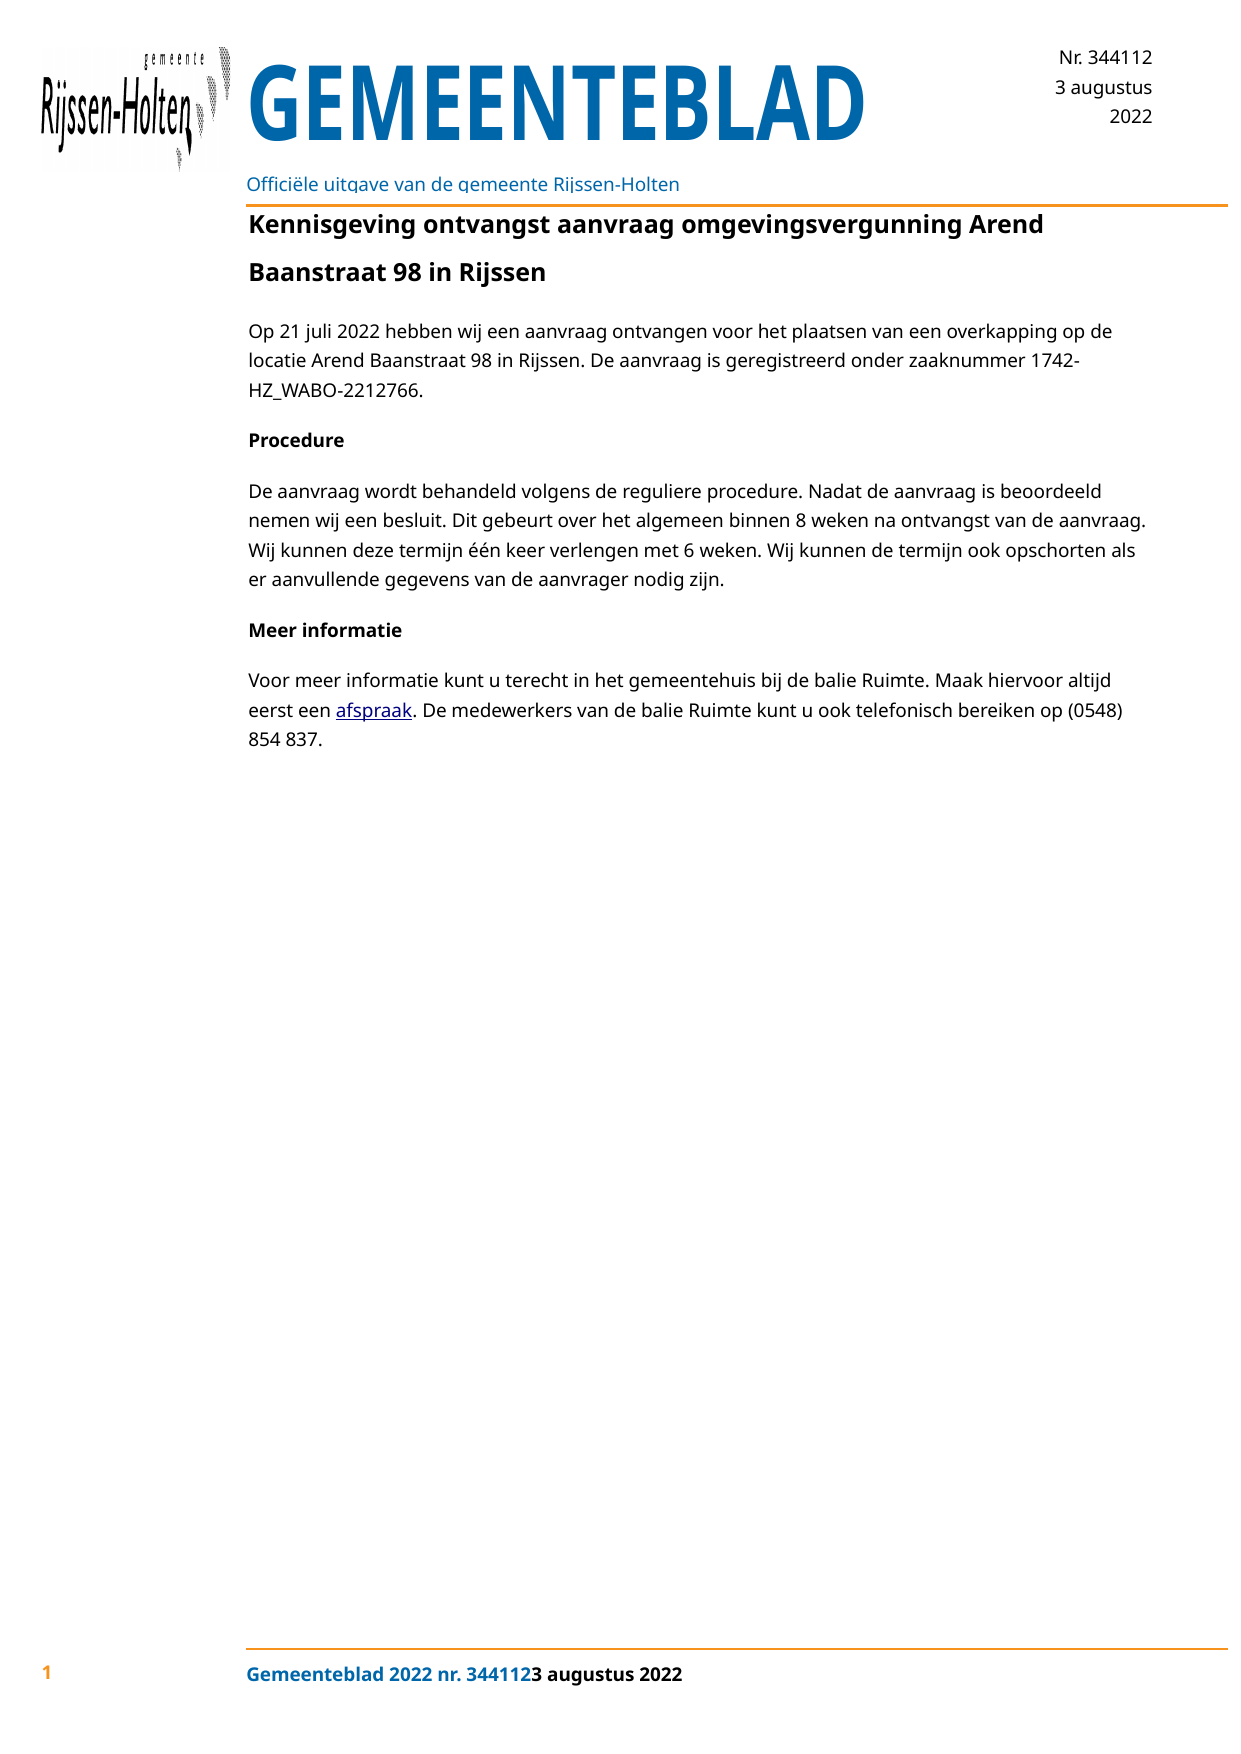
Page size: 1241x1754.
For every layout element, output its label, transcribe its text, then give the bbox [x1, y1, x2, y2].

picture [41, 47, 231, 172]
text Voor meer informatie kunt u terecht in het gemeentehuis bij de balie Ruimte. Maak hiervoor altijd eerst een afspraak. De medewerkers van de balie Ruimte kunt u ook telefonisch bereiken op (0548) 854 837. [248, 667, 1152, 752]
text Op 21 juli 2022 hebben wij een aanvraag ontvangen voor het plaatsen van een overkapping op de locatie Arend Baanstraat 98 in Rijssen. De aanvraag is geregistreerd onder zaaknummer 1742-HZ_WABO-2212766. [248, 318, 1152, 403]
text Procedure [248, 427, 1152, 453]
text Kennisgeving ontvangst aanvraag omgevingsvergunning Arend Baanstraat 98 in Rijssen [248, 207, 1152, 288]
text Meer informatie [248, 617, 1152, 643]
text De aanvraag wordt behandeld volgens de reguliere procedure. Nadat de aanvraag is beoordeeld nemen wij een besluit. Dit gebeurt over het algemeen binnen 8 weken na ontvangst van de aanvraag. Wij kunnen deze termijn één keer verlengen met 6 weken. Wij kunnen de termijn ook opschorten als er aanvullende gegevens van de aanvrager nodig zijn. [248, 478, 1152, 592]
